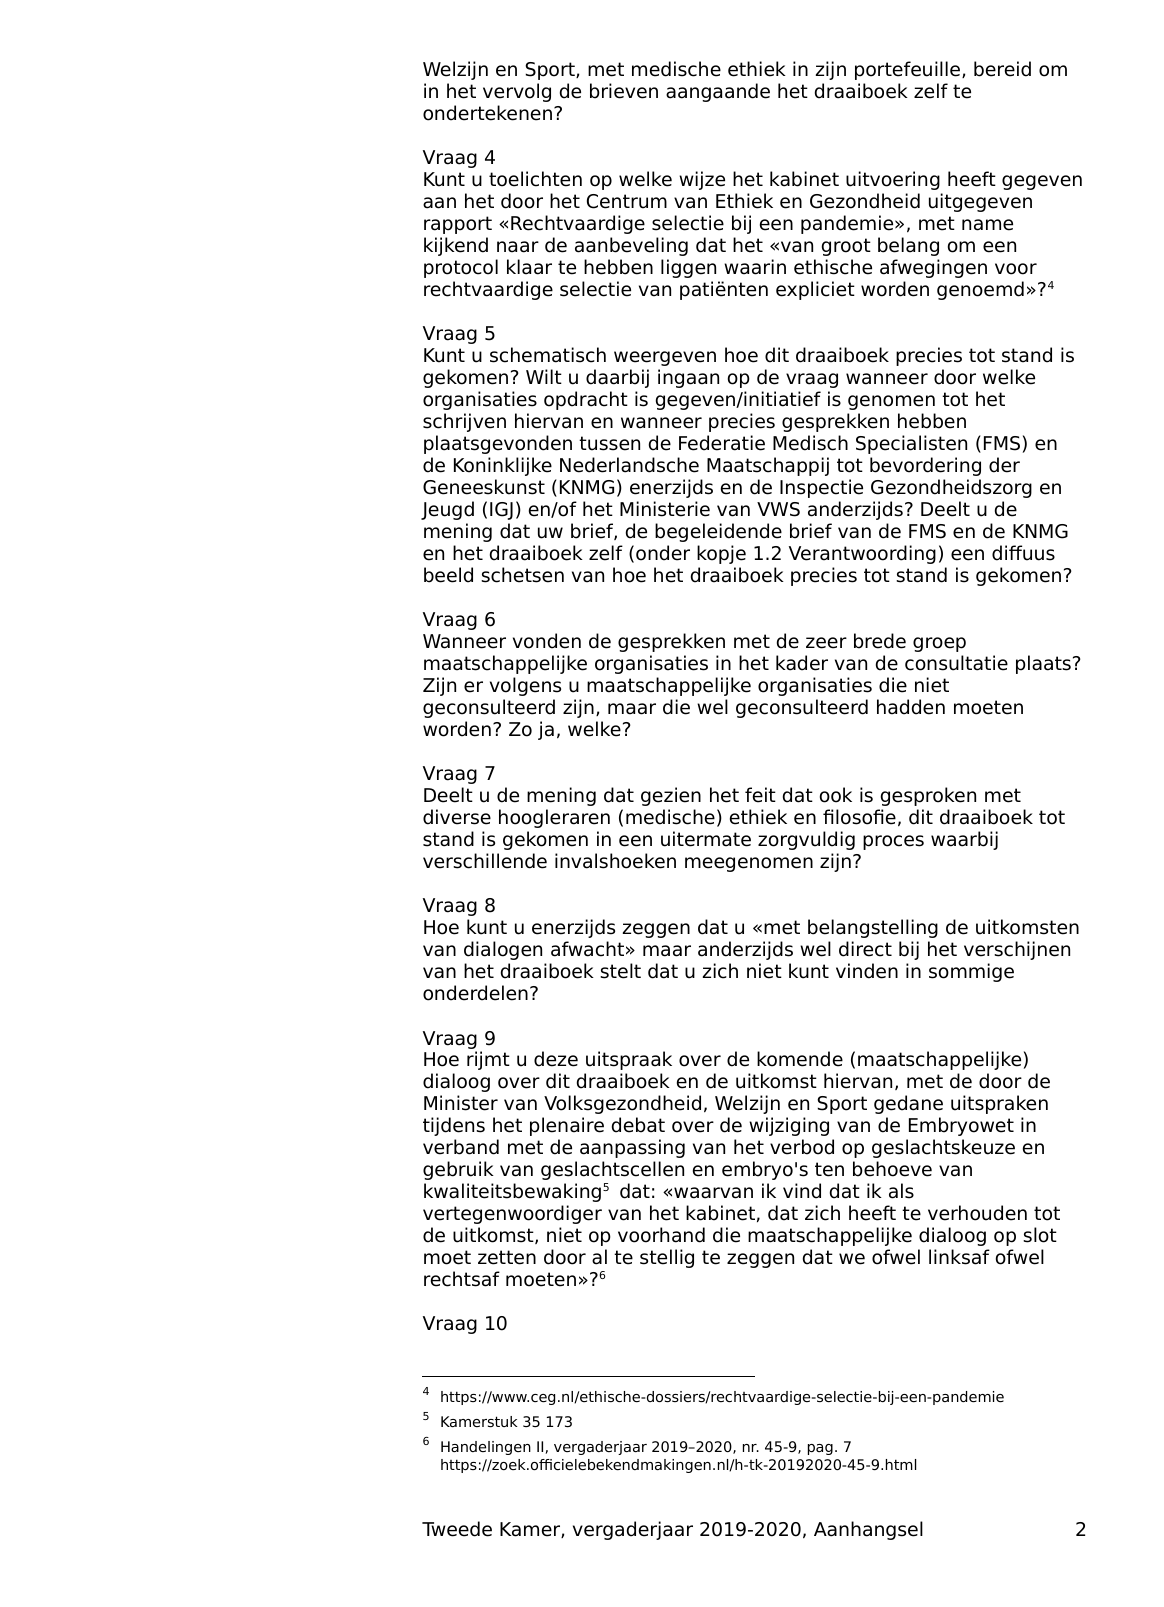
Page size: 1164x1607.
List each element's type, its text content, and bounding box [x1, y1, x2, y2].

text Vraag 7 [422, 763, 1087, 785]
text Vraag 4 [422, 147, 1087, 169]
text Welzijn en Sport, met medische ethiek in zijn portefeuille, bereid om in het vervolg de brieven aangaande het draaiboek zelf te ondertekenen? [422, 59, 1087, 125]
text Handelingen II, vergaderjaar 2019–2020, nr. 45-9, pag. 7 https://zoek.officielebekendmakingen.nl/h-tk-20192020-45-9.html [422, 1435, 1087, 1474]
text Vraag 8 [422, 895, 1087, 917]
text Kunt u schematisch weergeven hoe dit draaiboek precies tot stand is gekomen? Wilt u daarbij ingaan op de vraag wanneer door welke organisaties opdracht is gegeven/initiatief is genomen tot het schrijven hiervan en wanneer precies gesprekken hebben plaatsgevonden tussen de Federatie Medisch Specialisten (FMS) en de Koninklijke Nederlandsche Maatschappij tot bevordering der Geneeskunst (KNMG) enerzijds en de Inspectie Gezondheidszorg en Jeugd (IGJ) en/of het Ministerie van VWS anderzijds? Deelt u de mening dat uw brief, de begeleidende brief van de FMS en de KNMG en het draaiboek zelf (onder kopje 1.2 Verantwoording) een diffuus beeld schetsen van hoe het draaiboek precies tot stand is gekomen? [422, 345, 1087, 587]
text Kunt u toelichten op welke wijze het kabinet uitvoering heeft gegeven aan het door het Centrum van Ethiek en Gezondheid uitgegeven rapport «Rechtvaardige selectie bij een pandemie», met name kijkend naar de aanbeveling dat het «van groot belang om een protocol klaar te hebben liggen waarin ethische afwegingen voor rechtvaardige selectie van patiënten expliciet worden genoemd»? [422, 169, 1087, 301]
text Hoe rijmt u deze uitspraak over de komende (maatschappelijke) dialoog over dit draaiboek en de uitkomst hiervan, met de door de Minister van Volksgezondheid, Welzijn en Sport gedane uitspraken tijdens het plenaire debat over de wijziging van de Embryowet in verband met de aanpassing van het verbod op geslachtskeuze en gebruik van geslachtscellen en embryo's ten behoeve van kwaliteitsbewaking dat: «waarvan ik vind dat ik als vertegenwoordiger van het kabinet, dat zich heeft te verhouden tot de uitkomst, niet op voorhand die maatschappelijke dialoog op slot moet zetten door al te stellig te zeggen dat we ofwel linksaf ofwel rechtsaf moeten»? [422, 1049, 1087, 1291]
text Kamerstuk 35 173 [422, 1410, 1087, 1432]
text Wanneer vonden de gesprekken met de zeer brede groep maatschappelijke organisaties in het kader van de consultatie plaats? Zijn er volgens u maatschappelijke organisaties die niet geconsulteerd zijn, maar die wel geconsulteerd hadden moeten worden? Zo ja, welke? [422, 631, 1087, 741]
text https://www.ceg.nl/ethische-dossiers/rechtvaardige-selectie-bij-een-pandemie [422, 1385, 1087, 1407]
text Deelt u de mening dat gezien het feit dat ook is gesproken met diverse hoogleraren (medische) ethiek en filosofie, dit draaiboek tot stand is gekomen in een uitermate zorgvuldig proces waarbij verschillende invalshoeken meegenomen zijn? [422, 785, 1087, 873]
text Vraag 10 [422, 1313, 1087, 1335]
text Vraag 6 [422, 609, 1087, 631]
text Vraag 5 [422, 323, 1087, 345]
text Hoe kunt u enerzijds zeggen dat u «met belangstelling de uitkomsten van dialogen afwacht» maar anderzijds wel direct bij het verschijnen van het draaiboek stelt dat u zich niet kunt vinden in sommige onderdelen? [422, 917, 1087, 1005]
text Vraag 9 [422, 1027, 1087, 1049]
